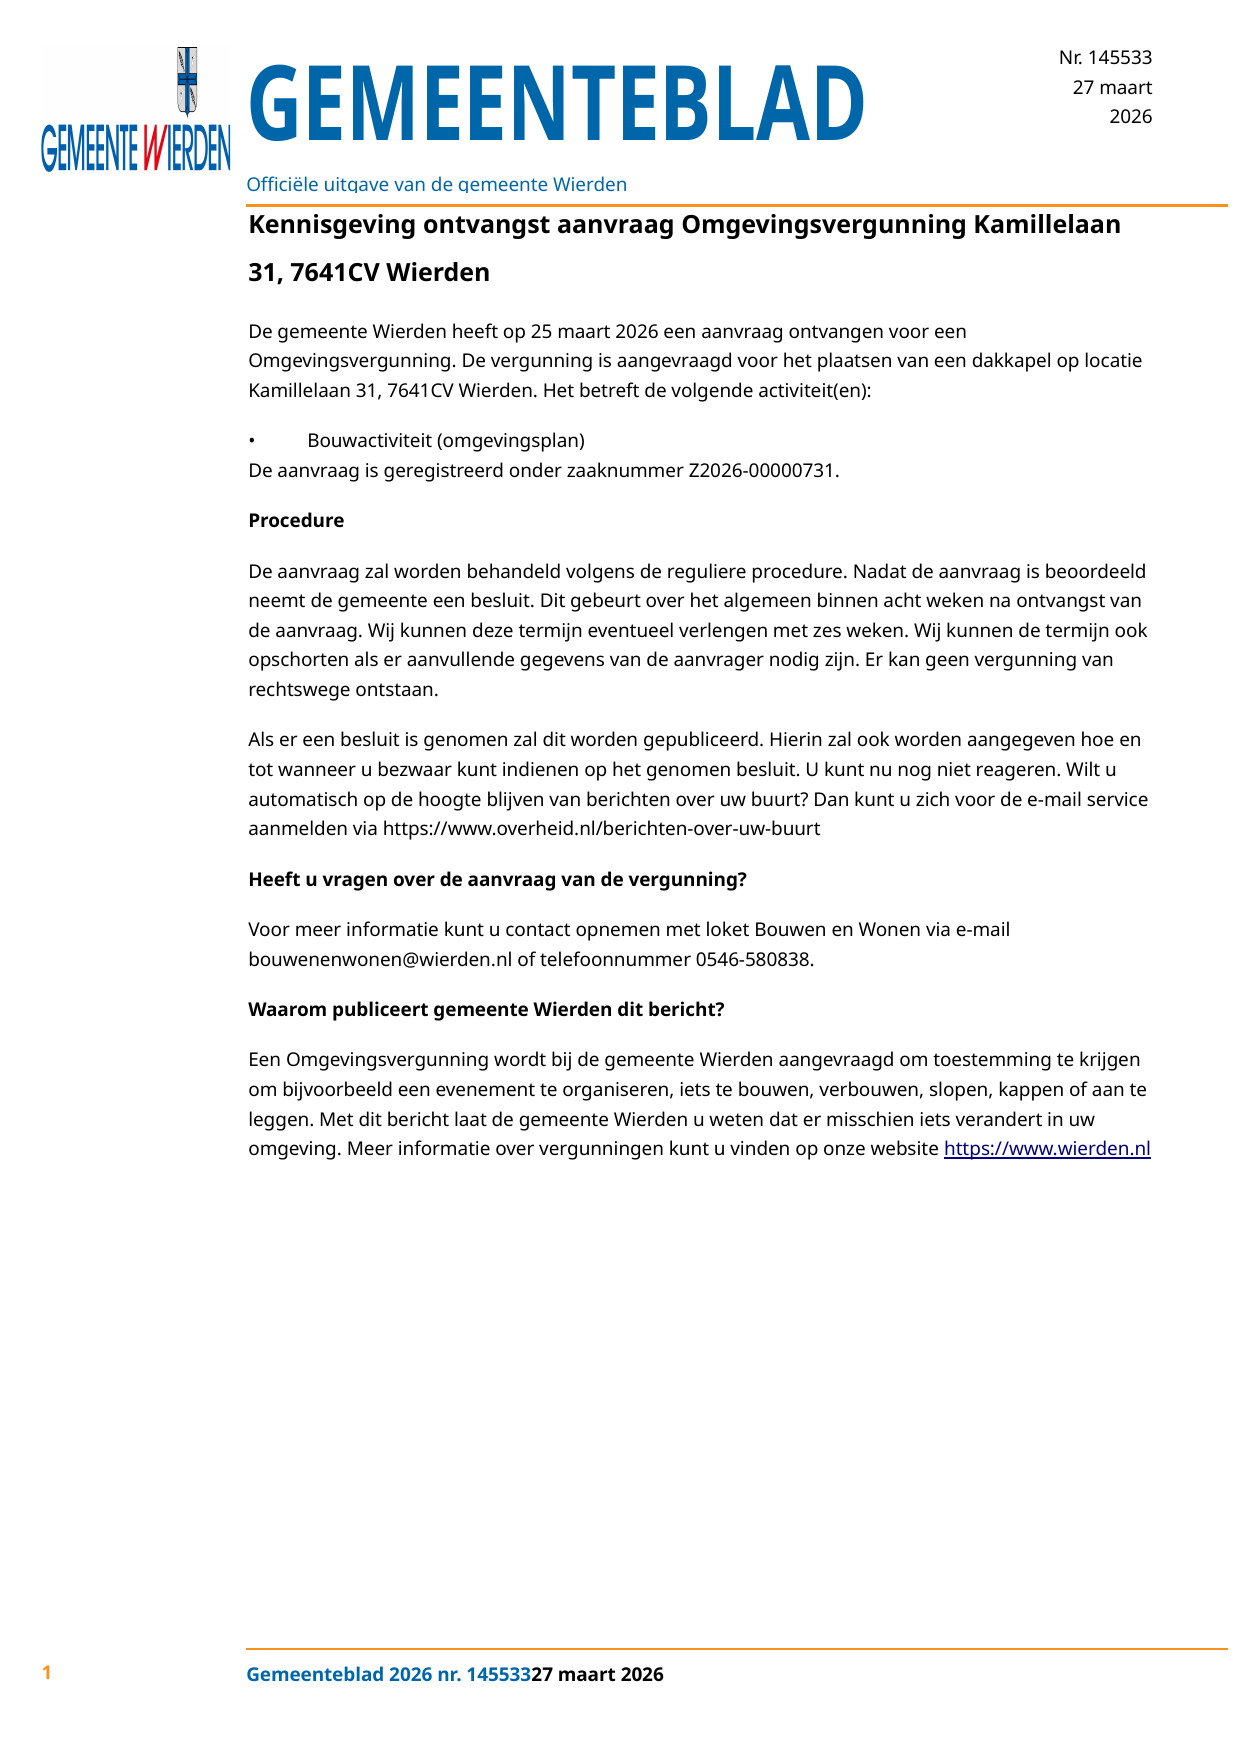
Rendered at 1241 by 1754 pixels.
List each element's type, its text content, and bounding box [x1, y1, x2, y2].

text De aanvraag zal worden behandeld volgens de reguliere procedure. Nadat de aanvraag is beoordeeld neemt de gemeente een besluit. Dit gebeurt over het algemeen binnen acht weken na ontvangst van de aanvraag. Wij kunnen deze termijn eventueel verlengen met zes weken. Wij kunnen de termijn ook opschorten als er aanvullende gegevens van de aanvrager nodig zijn. Er kan geen vergunning van rechtswege ontstaan. [248, 558, 1152, 702]
text Als er een besluit is genomen zal dit worden gepubliceerd. Hierin zal ook worden aangegeven hoe en tot wanneer u bezwaar kunt indienen op het genomen besluit. U kunt nu nog niet reageren. Wilt u automatisch op de hoogte blijven van berichten over uw buurt? Dan kunt u zich voor de e-mail service aanmelden via https://www.overheid.nl/berichten-over-uw-buurt [248, 727, 1152, 841]
list Bouwactiviteit (omgevingsplan) [248, 427, 1152, 453]
picture [41, 47, 231, 172]
text Een Omgevingsvergunning wordt bij de gemeente Wierden aangevraagd om toestemming te krijgen om bijvoorbeeld een evenement te organiseren, iets te bouwen, verbouwen, slopen, kappen of aan te leggen. Met dit bericht laat de gemeente Wierden u weten dat er misschien iets verandert in uw omgeving. Meer informatie over vergunningen kunt u vinden op onze website https://www.wierden.nl [248, 1047, 1152, 1161]
text De aanvraag is geregistreerd onder zaaknummer Z2026-00000731. [248, 457, 1152, 483]
text Voor meer informatie kunt u contact opnemen met loket Bouwen en Wonen via e-mail bouwenenwonen@wierden.nl of telefoonnummer 0546-580838. [248, 916, 1152, 972]
text Procedure [248, 507, 1152, 533]
text De gemeente Wierden heeft op 25 maart 2026 een aanvraag ontvangen voor een Omgevingsvergunning. De vergunning is aangevraagd voor het plaatsen van een dakkapel op locatie Kamillelaan 31, 7641CV Wierden. Het betreft de volgende activiteit(en): [248, 318, 1152, 403]
text Waarom publiceert gemeente Wierden dit bericht? [248, 996, 1152, 1022]
text Heeft u vragen over de aanvraag van de vergunning? [248, 866, 1152, 892]
text Kennisgeving ontvangst aanvraag Omgevingsvergunning Kamillelaan 31, 7641CV Wierden [248, 207, 1152, 288]
